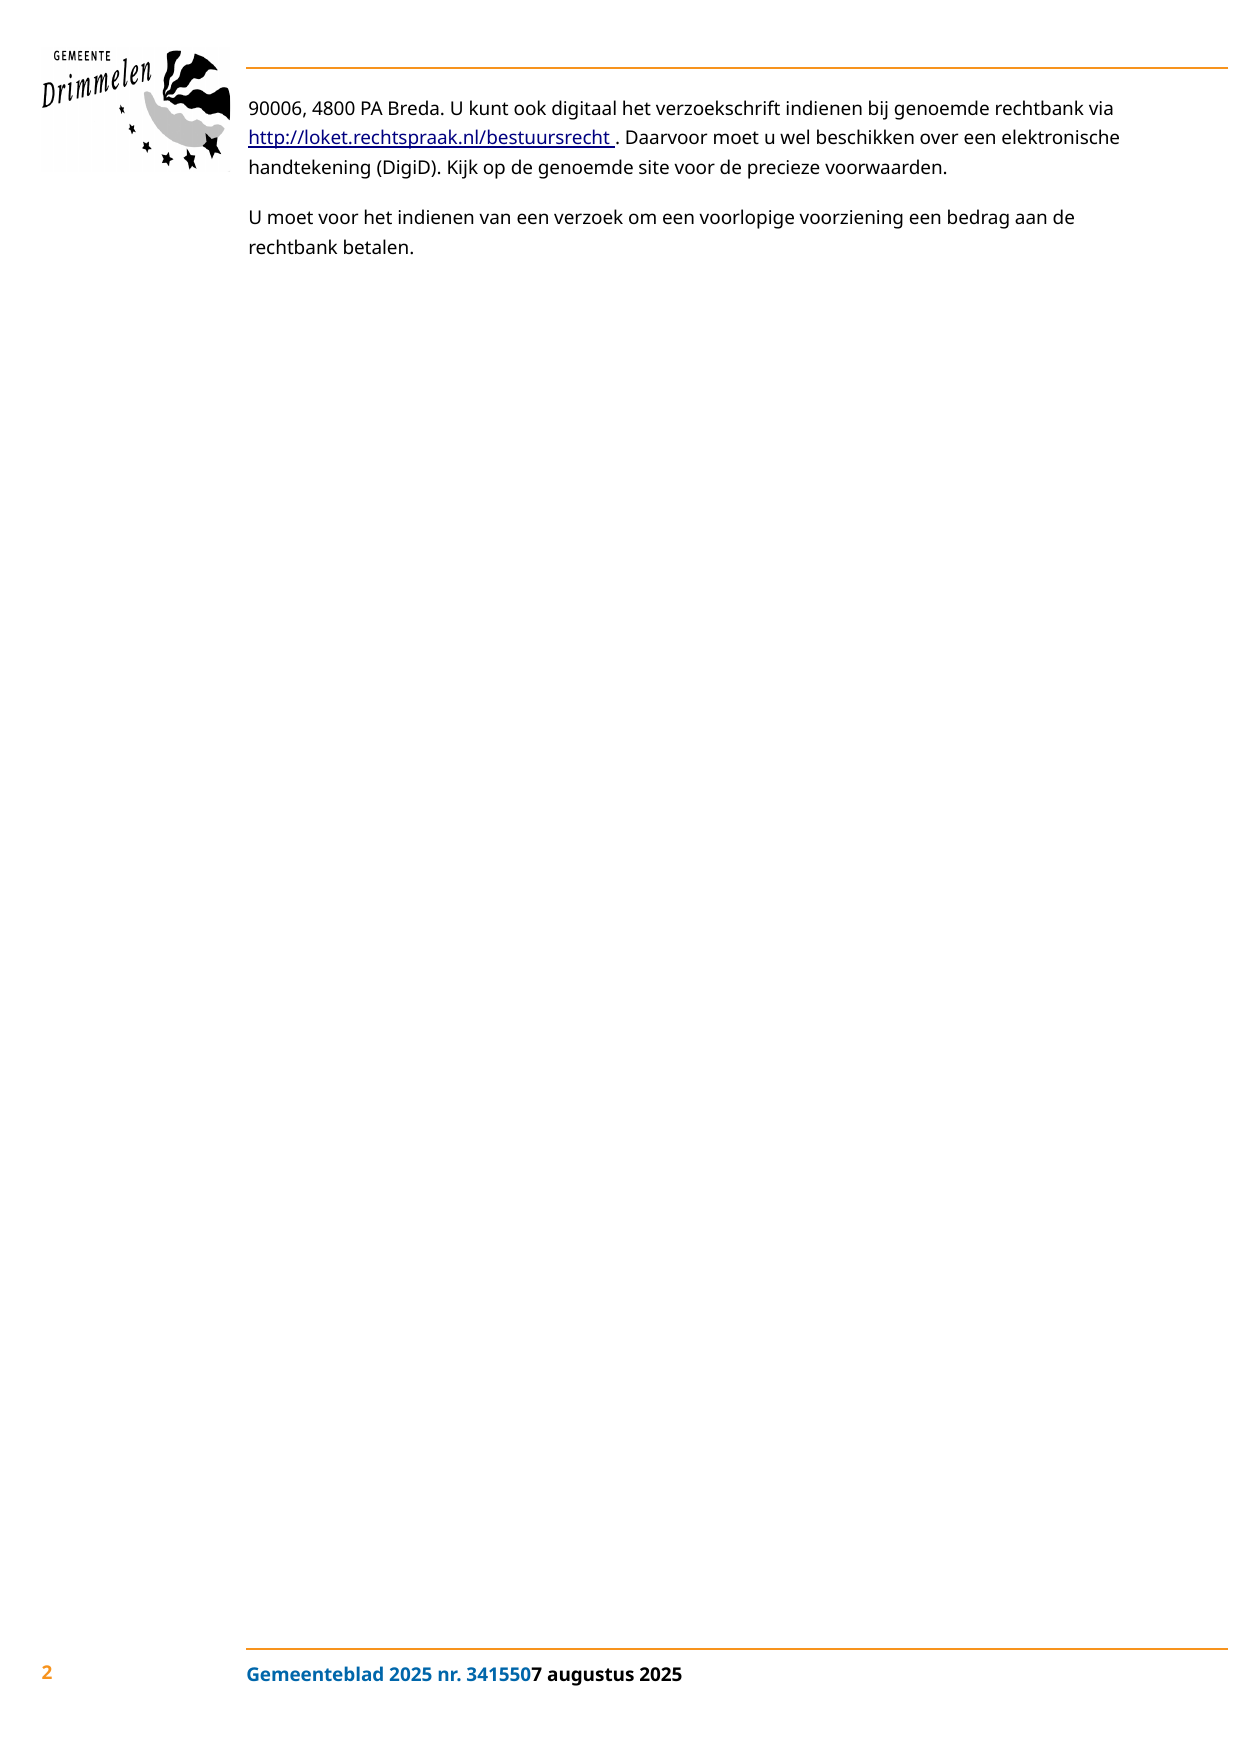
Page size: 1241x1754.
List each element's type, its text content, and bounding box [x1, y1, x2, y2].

text 90006, 4800 PA Breda. U kunt ook digitaal het verzoekschrift indienen bij genoemde rechtbank via http://loket.rechtspraak.nl/bestuursrecht . Daarvoor moet u wel beschikken over een elektronische handtekening (DigiD). Kijk op de genoemde site voor de precieze voorwaarden. [248, 95, 1152, 180]
picture [41, 47, 231, 172]
text U moet voor het indienen van een verzoek om een voorlopige voorziening een bedrag aan de rechtbank betalen. [248, 204, 1152, 260]
